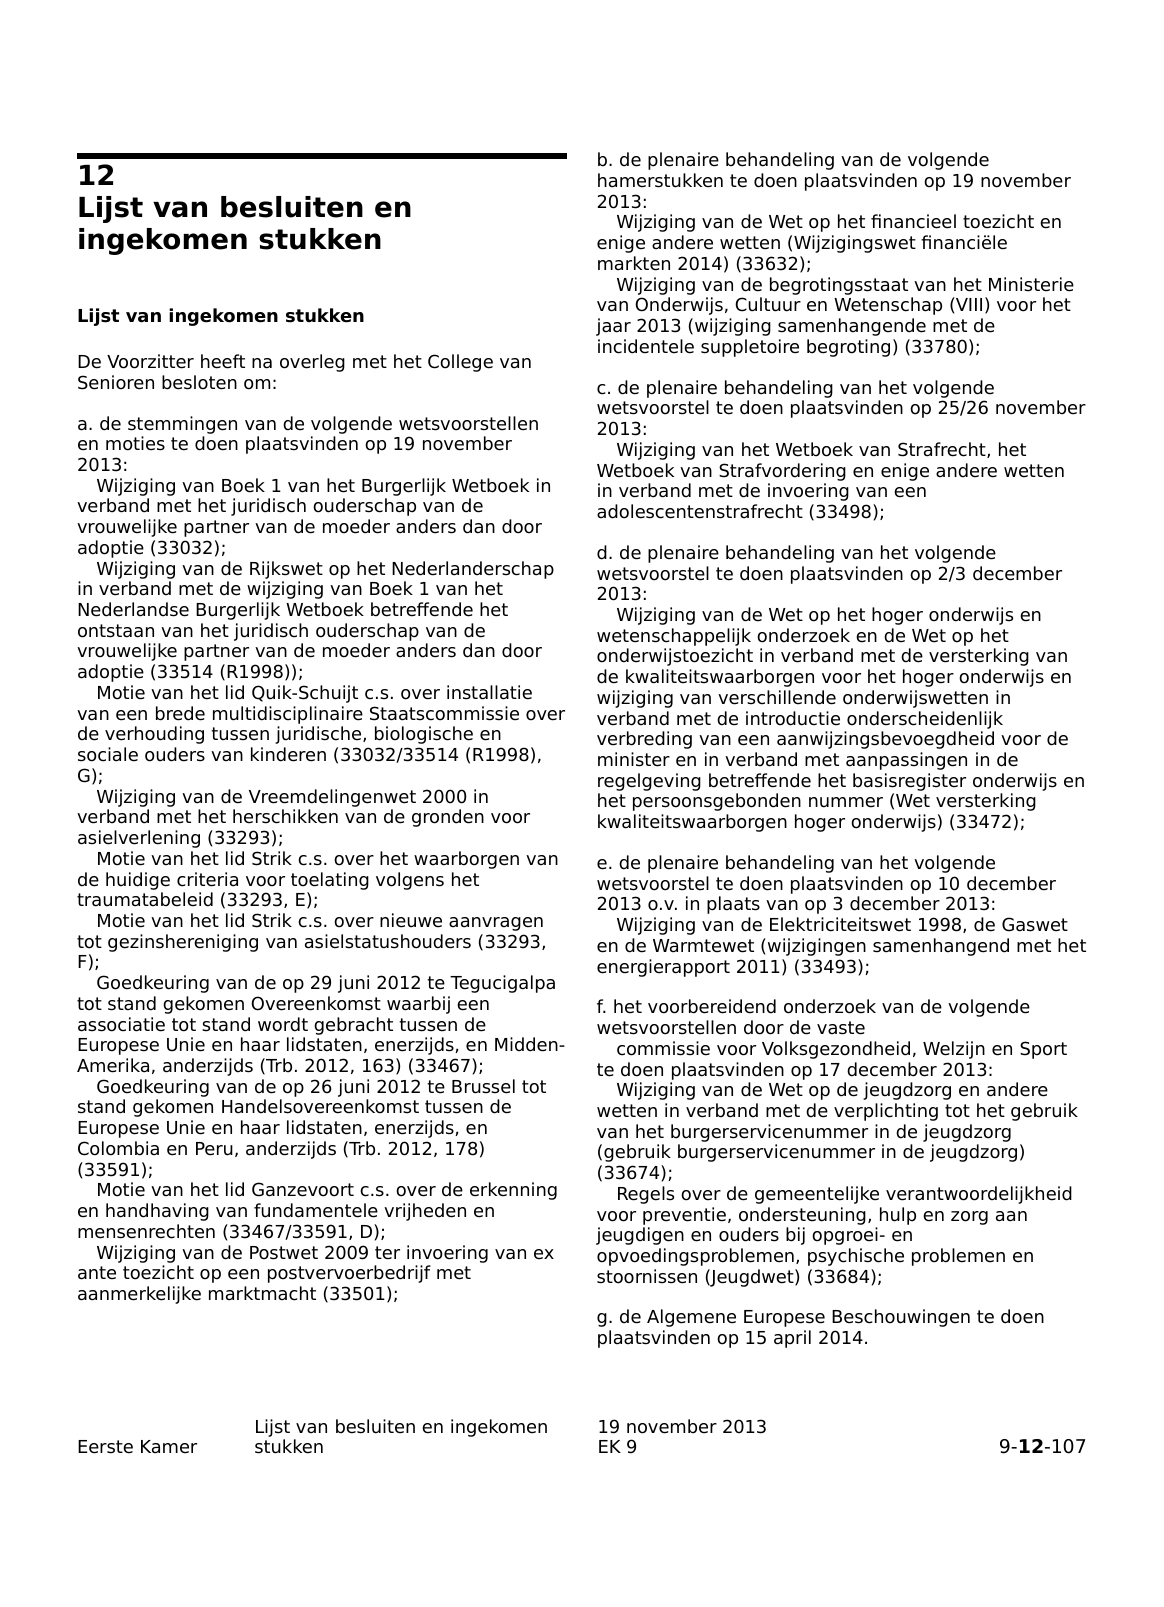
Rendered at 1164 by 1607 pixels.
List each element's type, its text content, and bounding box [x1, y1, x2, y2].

text a. de stemmingen van de volgende wetsvoorstellen en moties te doen plaatsvinden op 19 november 2013: [77, 413, 567, 476]
text d. de plenaire behandeling van het volgende wetsvoorstel te doen plaatsvinden op 2/3 december 2013: [596, 543, 1087, 605]
text e. de plenaire behandeling van het volgende wetsvoorstel te doen plaatsvinden op 10 december 2013 o.v. in plaats van op 3 december 2013: [596, 853, 1087, 915]
text Wijziging van de Wet op het financieel toezicht en enige andere wetten (Wijzigingswet financiële markten 2014) (33632); [596, 212, 1087, 274]
text Wijziging van de Wet op het hoger onderwijs en wetenschappelijk onderzoek en de Wet op het onderwijstoezicht in verband met de versterking van de kwaliteitswaarborgen voor het hoger onderwijs en wijziging van verschillende onderwijswetten in verband met de introductie onderscheidenlijk verbreding van een aanwijzingsbevoegdheid voor de minister en in verband met aanpassingen in de regelgeving betreffende het basisregister onderwijs en het persoonsgebonden nummer (Wet versterking kwaliteitswaarborgen hoger onderwijs) (33472); [596, 605, 1087, 833]
text Motie van het lid Strik c.s. over het waarborgen van de huidige criteria voor toelating volgens het traumatabeleid (33293, E); [77, 849, 567, 911]
text Wijziging van de Postwet 2009 ter invoering van ex ante toezicht op een postvervoerbedrijf met aanmerkelijke marktmacht (33501); [77, 1242, 567, 1305]
title 12 Lijst van besluiten en ingekomen stukken [77, 159, 567, 256]
text b. de plenaire behandeling van de volgende hamerstukken te doen plaatsvinden op 19 november 2013: [596, 150, 1087, 212]
text Wijziging van de Wet op de jeugdzorg en andere wetten in verband met de verplichting tot het gebruik van het burgerservicenummer in de jeugdzorg (gebruik burgerservicenummer in de jeugdzorg) (33674); [596, 1080, 1087, 1184]
text Wijziging van Boek 1 van het Burgerlijk Wetboek in verband met het juridisch ouderschap van de vrouwelijke partner van de moeder anders dan door adoptie (33032); [77, 476, 567, 558]
text Wijziging van het Wetboek van Strafrecht, het Wetboek van Strafvordering en enige andere wetten in verband met de invoering van een adolescentenstrafrecht (33498); [596, 440, 1087, 523]
text Goedkeuring van de op 26 juni 2012 te Brussel tot stand gekomen Handelsovereenkomst tussen de Europese Unie en haar lidstaten, enerzijds, en Colombia en Peru, anderzijds (Trb. 2012, 178) (33591); [77, 1077, 567, 1180]
text c. de plenaire behandeling van het volgende wetsvoorstel te doen plaatsvinden op 25/26 november 2013: [596, 377, 1087, 440]
text Motie van het lid Quik-Schuijt c.s. over installatie van een brede multidisciplinaire Staatscommissie over de verhouding tussen juridische, biologische en sociale ouders van kinderen (33032/33514 (R1998), G); [77, 683, 567, 786]
subtitle Lijst van ingekomen stukken [77, 306, 567, 327]
text Goedkeuring van de op 29 juni 2012 te Tegucigalpa tot stand gekomen Overeenkomst waarbij een associatie tot stand wordt gebracht tussen de Europese Unie en haar lidstaten, enerzijds, en Midden-Amerika, anderzijds (Trb. 2012, 163) (33467); [77, 973, 567, 1077]
text f. het voorbereidend onderzoek van de volgende wetsvoorstellen door de vaste [596, 997, 1087, 1039]
text commissie voor Volksgezondheid, Welzijn en Sport te doen plaatsvinden op 17 december 2013: [596, 1039, 1087, 1080]
text Wijziging van de Vreemdelingenwet 2000 in verband met het herschikken van de gronden voor asielverlening (33293); [77, 786, 567, 849]
text Wijziging van de Rijkswet op het Nederlanderschap in verband met de wijziging van Boek 1 van het Nederlandse Burgerlijk Wetboek betreffende het ontstaan van het juridisch ouderschap van de vrouwelijke partner van de moeder anders dan door adoptie (33514 (R1998)); [77, 558, 567, 683]
text Wijziging van de Elektriciteitswet 1998, de Gaswet en de Warmtewet (wijzigingen samenhangend met het energierapport 2011) (33493); [596, 915, 1087, 977]
text g. de Algemene Europese Beschouwingen te doen plaatsvinden op 15 april 2014. [596, 1307, 1087, 1349]
text Regels over de gemeentelijke verantwoordelijkheid voor preventie, ondersteuning, hulp en zorg aan jeugdigen en ouders bij opgroei- en opvoedingsproblemen, psychische problemen en stoornissen (Jeugdwet) (33684); [596, 1184, 1087, 1287]
text Motie van het lid Ganzevoort c.s. over de erkenning en handhaving van fundamentele vrijheden en mensenrechten (33467/33591, D); [77, 1180, 567, 1242]
text De Voorzitter heeft na overleg met het College van Senioren besloten om: [77, 352, 567, 393]
text Wijziging van de begrotingsstaat van het Ministerie van Onderwijs, Cultuur en Wetenschap (VIII) voor het jaar 2013 (wijziging samenhangende met de incidentele suppletoire begroting) (33780); [596, 274, 1087, 357]
text Motie van het lid Strik c.s. over nieuwe aanvragen tot gezinshereniging van asielstatushouders (33293, F); [77, 911, 567, 973]
